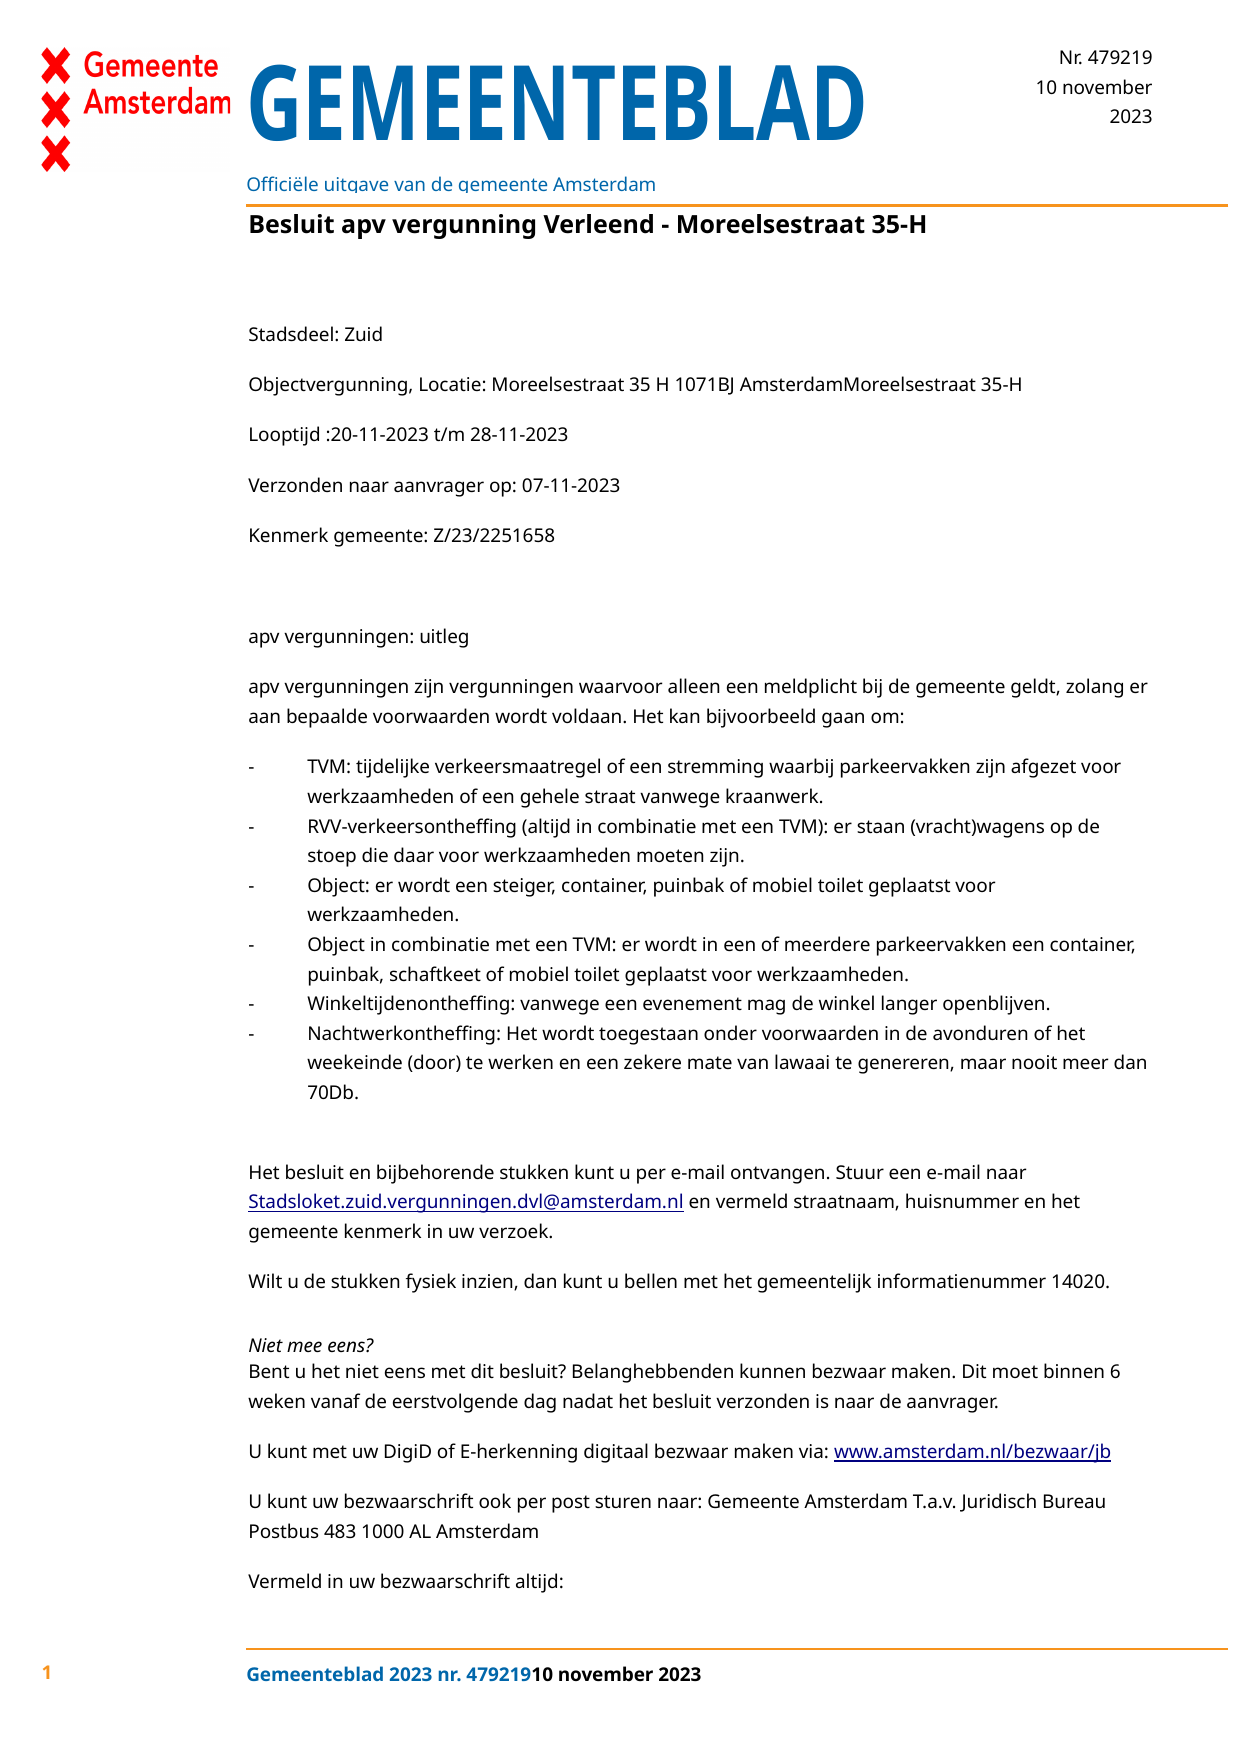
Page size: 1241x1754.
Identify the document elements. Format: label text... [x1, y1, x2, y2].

text Het besluit en bijbehorende stukken kunt u per e-mail ontvangen. Stuur een e-mail naar Stadsloket.zuid.vergunningen.dvl@amsterdam.nl en vermeld straatnaam, huisnummer en het gemeente kenmerk in uw verzoek. [248, 1159, 1152, 1244]
text Niet mee eens? [248, 1333, 1152, 1358]
list Object: er wordt een steiger, container, puinbak of mobiel toilet geplaatst voor werkzaamheden. [248, 872, 1152, 927]
list Winkeltijdenontheffing: vanwege een evenement mag de winkel langer openblijven. [248, 990, 1152, 1016]
text Objectvergunning, Locatie: Moreelsestraat 35 H 1071BJ AmsterdamMoreelsestraat 35-H [248, 371, 1152, 397]
text apv vergunningen zijn vergunningen waarvoor alleen een meldplicht bij de gemeente geldt, zolang er aan bepaalde voorwaarden wordt voldaan. Het kan bijvoorbeeld gaan om: [248, 674, 1152, 729]
text Wilt u de stukken fysiek inzien, dan kunt u bellen met het gemeentelijk informatienummer 14020. [248, 1269, 1152, 1294]
text Bent u het niet eens met dit besluit? Belanghebbenden kunnen bezwaar maken. Dit moet binnen 6 weken vanaf de eerstvolgende dag nadat het besluit verzonden is naar de aanvrager. [248, 1358, 1152, 1414]
text Looptijd :20-11-2023 t/m 28-11-2023 [248, 422, 1152, 447]
list RVV-verkeersontheffing (altijd in combinatie met een TVM): er staan (vracht)wagens op de stoep die daar voor werkzaamheden moeten zijn. [248, 813, 1152, 868]
text Verzonden naar aanvrager op: 07-11-2023 [248, 472, 1152, 498]
text U kunt uw bezwaarschrift ook per post sturen naar: Gemeente Amsterdam T.a.v. Juridisch Bureau Postbus 483 1000 AL Amsterdam [248, 1489, 1152, 1544]
list Nachtwerkontheffing: Het wordt toegestaan onder voorwaarden in de avonduren of het weekeinde (door) te werken en een zekere mate van lawaai te genereren, maar nooit meer dan 70Db. [248, 1020, 1152, 1105]
text Stadsdeel: Zuid [248, 321, 1152, 346]
text apv vergunningen: uitleg [248, 623, 1152, 649]
list Object in combinatie met een TVM: er wordt in een of meerdere parkeervakken een container, puinbak, schaftkeet of mobiel toilet geplaatst voor werkzaamheden. [248, 931, 1152, 986]
text U kunt met uw DigiD of E-herkenning digitaal bezwaar maken via: www.amsterdam.nl/bezwaar/jb [248, 1438, 1152, 1464]
text Besluit apv vergunning Verleend - Moreelsestraat 35-H [248, 207, 1152, 241]
picture [41, 47, 231, 172]
list TVM: tijdelijke verkeersmaatregel of een stremming waarbij parkeervakken zijn afgezet voor werkzaamheden of een gehele straat vanwege kraanwerk. [248, 754, 1152, 809]
text Kenmerk gemeente: Z/23/2251658 [248, 522, 1152, 548]
text Vermeld in uw bezwaarschrift altijd: [248, 1569, 1152, 1594]
